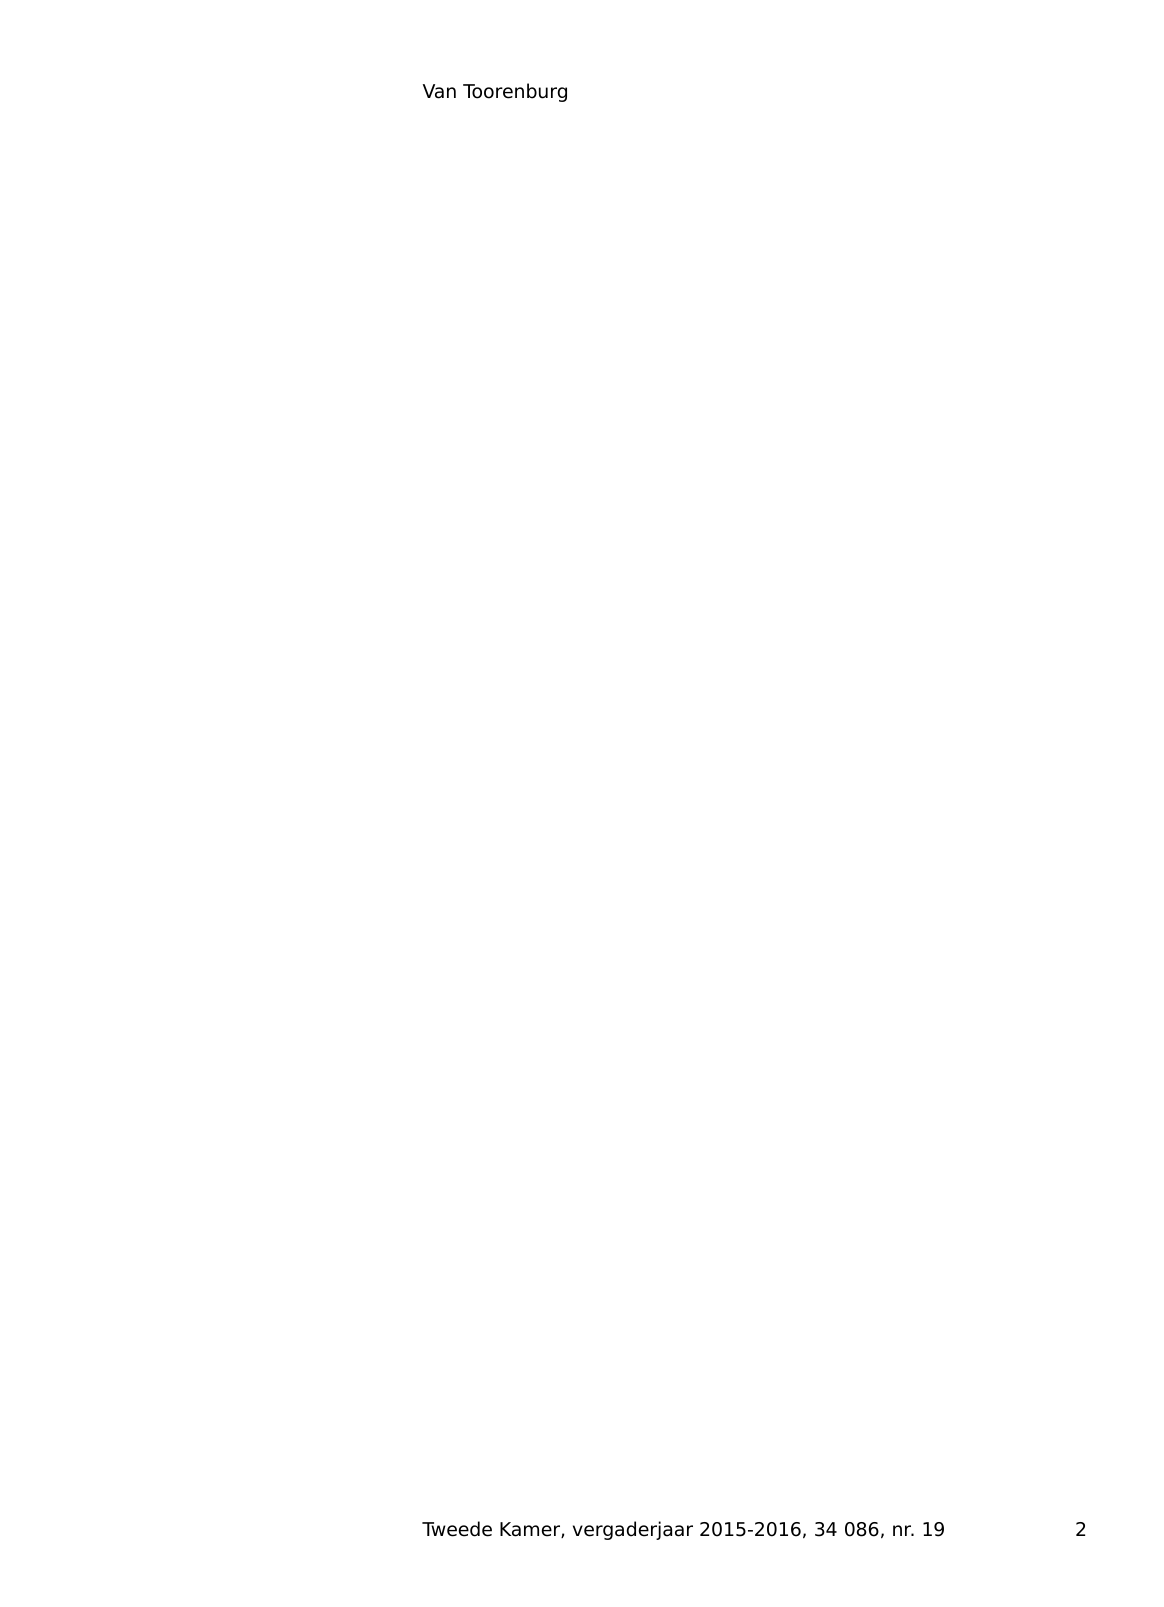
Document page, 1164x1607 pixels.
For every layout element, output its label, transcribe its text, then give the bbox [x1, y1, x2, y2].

text Van Toorenburg [422, 59, 1087, 103]
